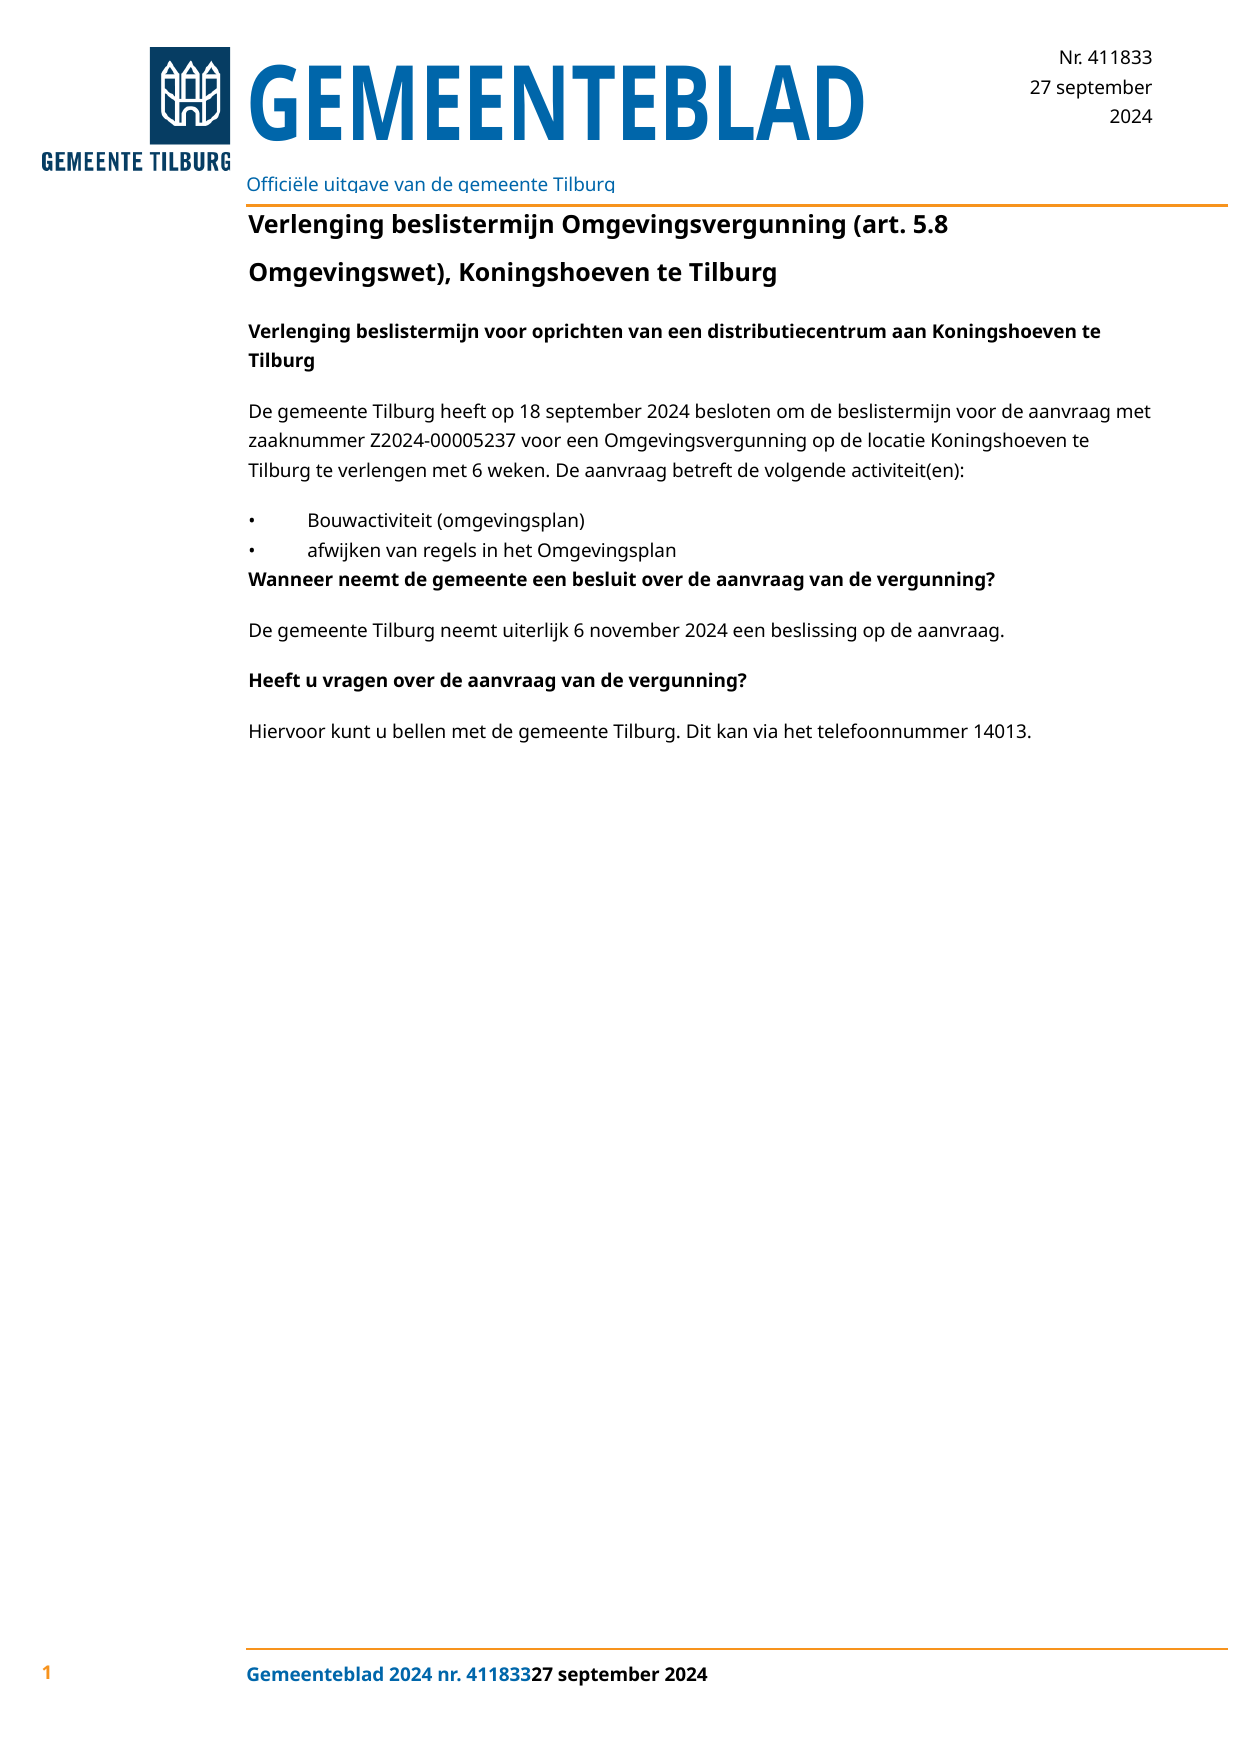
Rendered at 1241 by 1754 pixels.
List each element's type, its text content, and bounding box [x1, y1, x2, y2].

text Heeft u vragen over de aanvraag van de vergunning? [248, 667, 1152, 693]
list afwijken van regels in het Omgevingsplan [248, 537, 1152, 563]
text Verlenging beslistermijn voor oprichten van een distributiecentrum aan Koningshoeven te Tilburg [248, 318, 1152, 373]
text Verlenging beslistermijn Omgevingsvergunning (art. 5.8 Omgevingswet), Koningshoeven te Tilburg [248, 207, 1152, 288]
picture [41, 47, 231, 172]
text De gemeente Tilburg neemt uiterlijk 6 november 2024 een beslissing op de aanvraag. [248, 617, 1152, 643]
text Hiervoor kunt u bellen met de gemeente Tilburg. Dit kan via het telefoonnummer 14013. [248, 718, 1152, 744]
text Wanneer neemt de gemeente een besluit over de aanvraag van de vergunning? [248, 567, 1152, 592]
text De gemeente Tilburg heeft op 18 september 2024 besloten om de beslistermijn voor de aanvraag met zaaknummer Z2024-00005237 voor een Omgevingsvergunning op de locatie Koningshoeven te Tilburg te verlengen met 6 weken. De aanvraag betreft de volgende activiteit(en): [248, 398, 1152, 483]
list Bouwactiviteit (omgevingsplan) [248, 507, 1152, 533]
